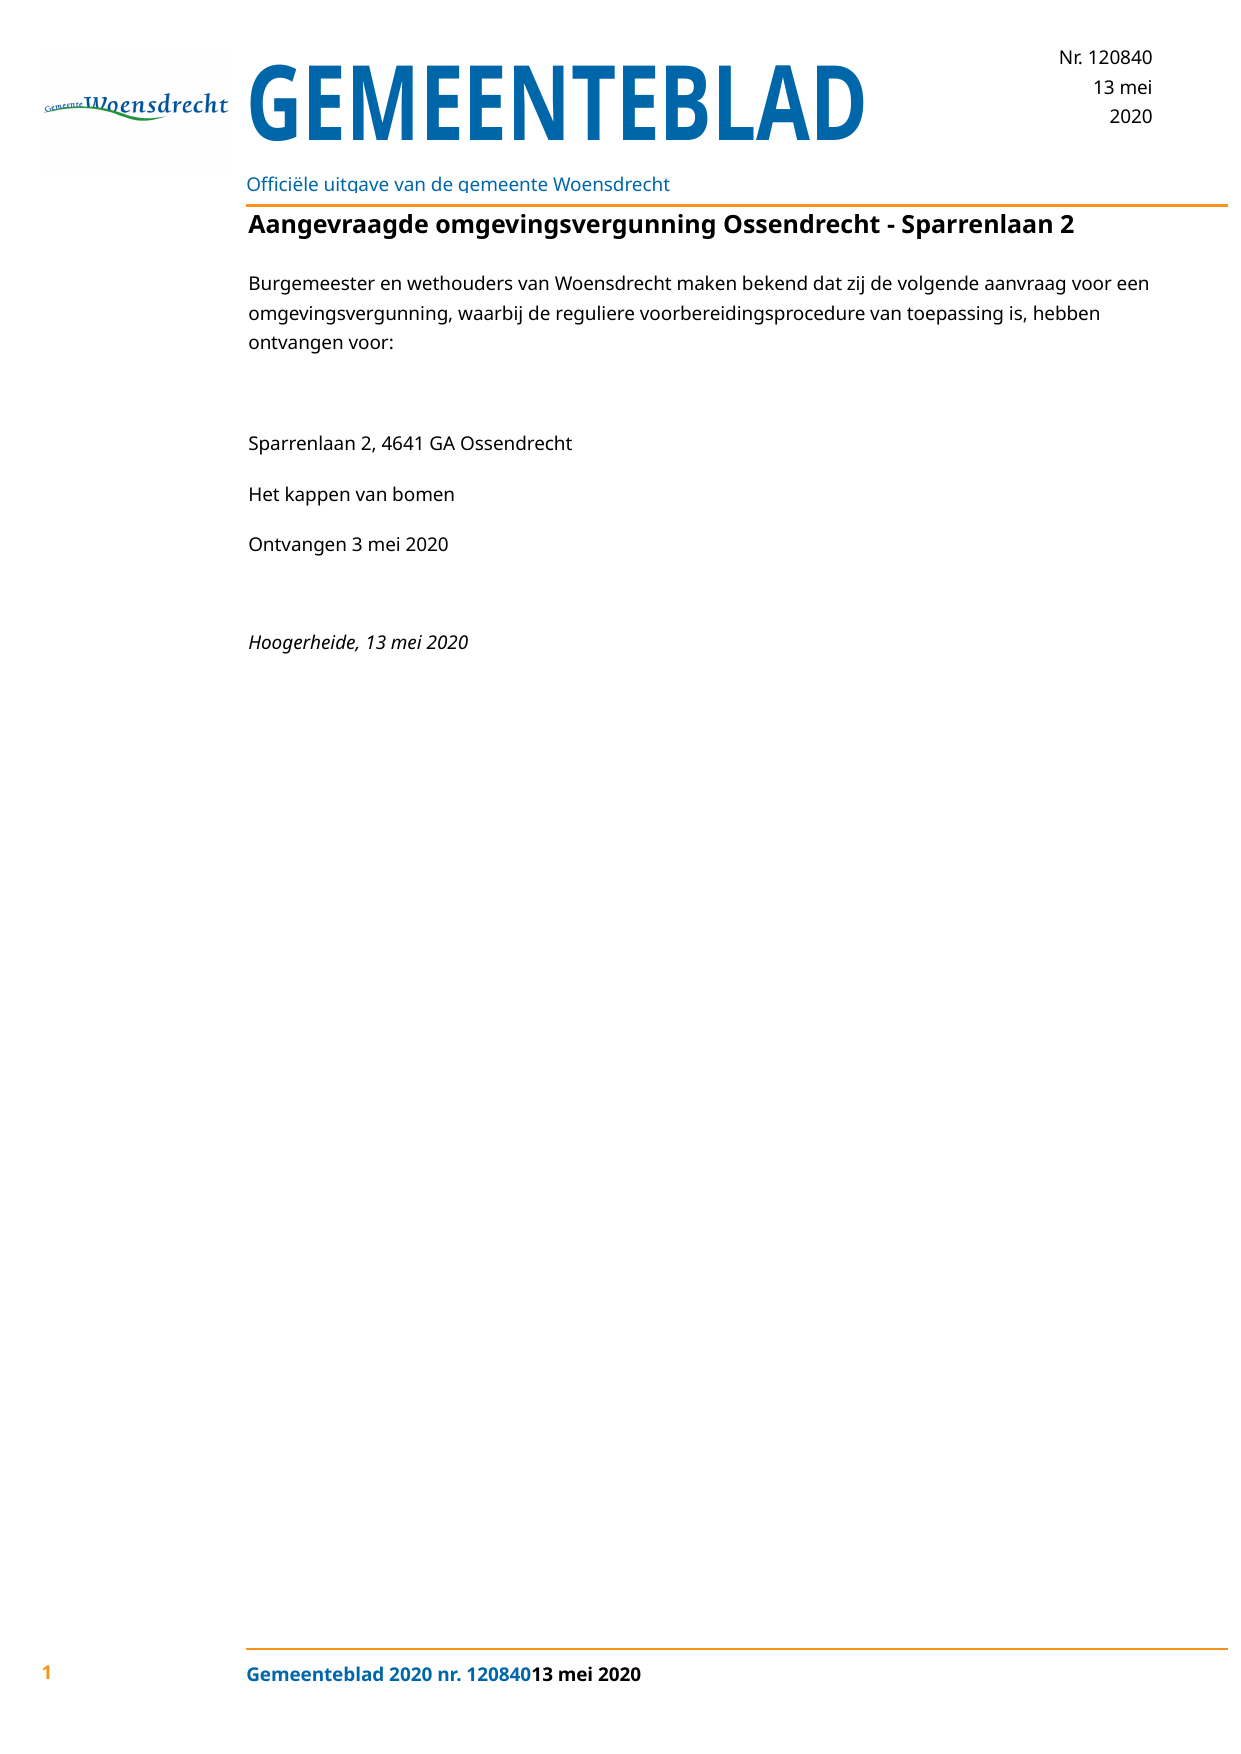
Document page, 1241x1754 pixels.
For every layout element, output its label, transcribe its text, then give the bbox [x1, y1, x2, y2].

text Aangevraagde omgevingsvergunning Ossendrecht - Sparrenlaan 2 [248, 207, 1152, 241]
text Hoogerheide, 13 mei 2020 [248, 629, 1152, 655]
picture [41, 47, 231, 172]
text Het kappen van bomen [248, 481, 1152, 506]
text Sparrenlaan 2, 4641 GA Ossendrecht [248, 430, 1152, 456]
text Ontvangen 3 mei 2020 [248, 531, 1152, 557]
text Burgemeester en wethouders van Woensdrecht maken bekend dat zij de volgende aanvraag voor een omgevingsvergunning, waarbij de reguliere voorbereidingsprocedure van toepassing is, hebben ontvangen voor: [248, 270, 1152, 355]
